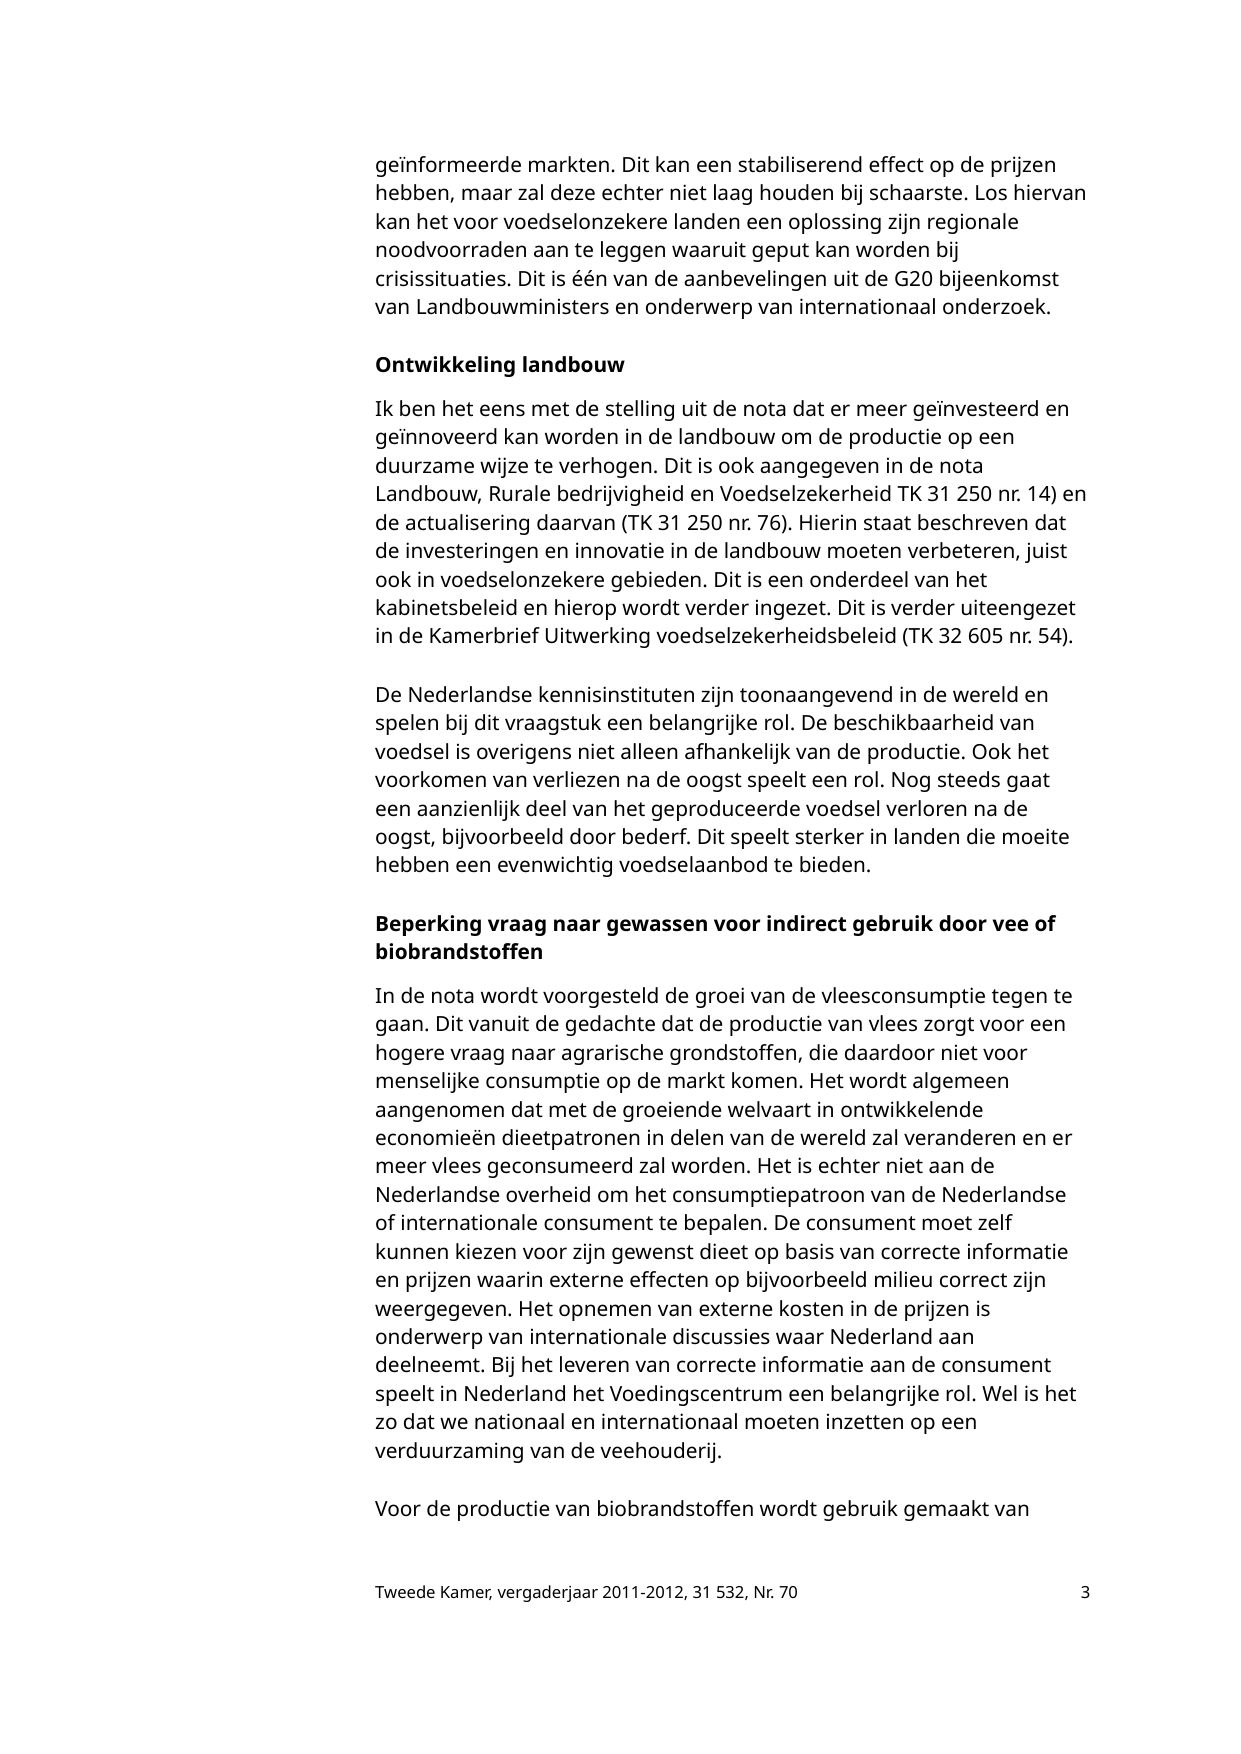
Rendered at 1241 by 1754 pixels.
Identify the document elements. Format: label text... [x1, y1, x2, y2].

text In de nota wordt voorgesteld de groei van de vleesconsumptie tegen te gaan. Dit vanuit de gedachte dat de productie van vlees zorgt voor een hogere vraag naar agrarische grondstoffen, die daardoor niet voor menselijke consumptie op de markt komen. Het wordt algemeen aangenomen dat met de groeiende welvaart in ontwikkelende economieën dieetpatronen in delen van de wereld zal veranderen en er meer vlees geconsumeerd zal worden. Het is echter niet aan de Nederlandse overheid om het consumptiepatroon van de Nederlandse of internationale consument te bepalen. De consument moet zelf kunnen kiezen voor zijn gewenst dieet op basis van correcte informatie en prijzen waarin externe effecten op bijvoorbeeld milieu correct zijn weergegeven. Het opnemen van externe kosten in de prijzen is onderwerp van internationale discussies waar Nederland aan deelneemt. Bij het leveren van correcte informatie aan de consument speelt in Nederland het Voedingscentrum een belangrijke rol. Wel is het zo dat we nationaal en internationaal moeten inzetten op een verduurzaming van de veehouderij. [375, 981, 1090, 1464]
text De Nederlandse kennisinstituten zijn toonaangevend in de wereld en spelen bij dit vraagstuk een belangrijke rol. De beschikbaarheid van voedsel is overigens niet alleen afhankelijk van de productie. Ook het voorkomen van verliezen na de oogst speelt een rol. Nog steeds gaat een aanzienlijk deel van het geproduceerde voedsel verloren na de oogst, bijvoorbeeld door bederf. Dit speelt sterker in landen die moeite hebben een evenwichtig voedselaanbod te bieden. [375, 680, 1090, 879]
text Beperking vraag naar gewassen voor indirect gebruik door vee of biobrandstoffen [375, 909, 1090, 966]
text geïnformeerde markten. Dit kan een stabiliserend effect op de prijzen hebben, maar zal deze echter niet laag houden bij schaarste. Los hiervan kan het voor voedselonzekere landen een oplossing zijn regionale noodvoorraden aan te leggen waaruit geput kan worden bij crisissituaties. Dit is één van de aanbevelingen uit de G20 bijeenkomst van Landbouwministers en onderwerp van internationaal onderzoek. [375, 150, 1090, 321]
text Ik ben het eens met de stelling uit de nota dat er meer geïnvesteerd en geïnnoveerd kan worden in de landbouw om de productie op een duurzame wijze te verhogen. Dit is ook aangegeven in de nota Landbouw, Rurale bedrijvigheid en Voedselzekerheid TK 31 250 nr. 14) en de actualisering daarvan (TK 31 250 nr. 76). Hierin staat beschreven dat de investeringen en innovatie in de landbouw moeten verbeteren, juist ook in voedselonzekere gebieden. Dit is een onderdeel van het kabinetsbeleid en hierop wordt verder ingezet. Dit is verder uiteengezet in de Kamerbrief Uitwerking voedselzekerheidsbeleid (TK 32 605 nr. 54). [375, 394, 1090, 650]
text Voor de productie van biobrandstoffen wordt gebruik gemaakt van [375, 1494, 1090, 1523]
text Ontwikkeling landbouw [375, 351, 1090, 379]
